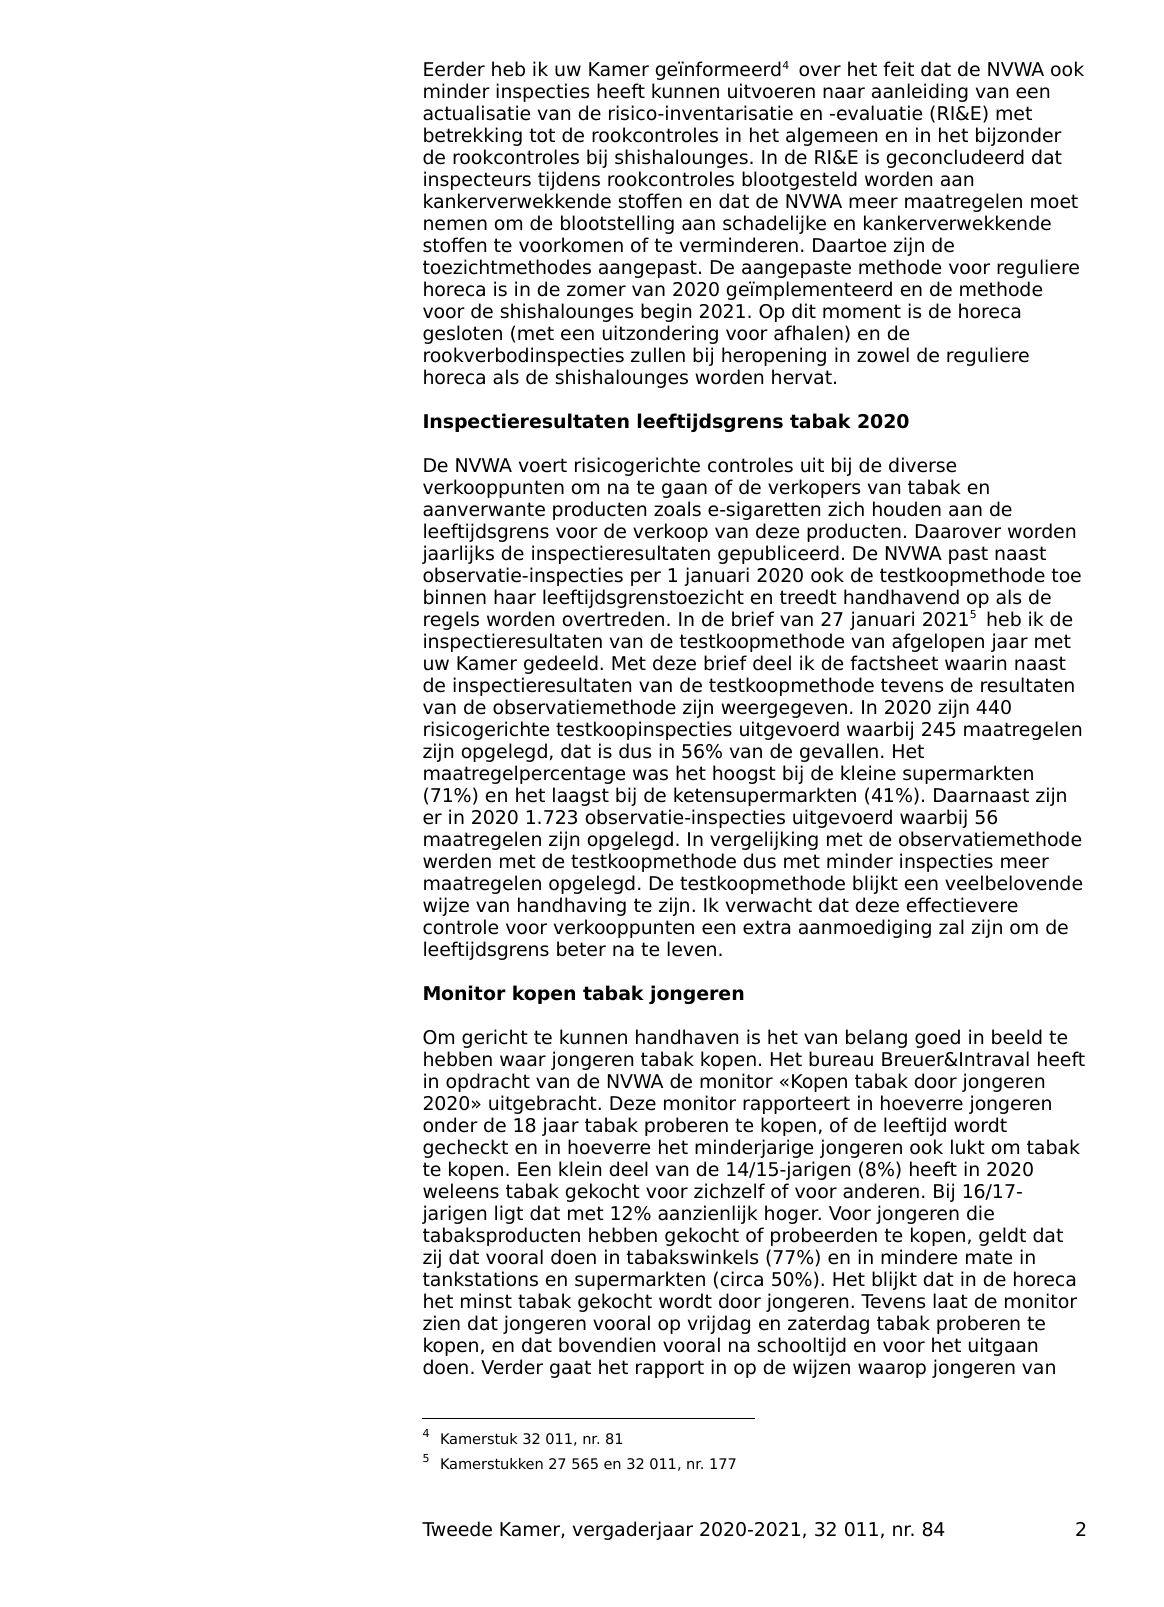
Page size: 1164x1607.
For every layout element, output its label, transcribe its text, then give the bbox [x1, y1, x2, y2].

text Om gericht te kunnen handhaven is het van belang goed in beeld te hebben waar jongeren tabak kopen. Het bureau Breuer&Intraval heeft in opdracht van de NVWA de monitor «Kopen tabak door jongeren 2020» uitgebracht. Deze monitor rapporteert in hoeverre jongeren onder de 18 jaar tabak proberen te kopen, of de leeftijd wordt gecheckt en in hoeverre het minderjarige jongeren ook lukt om tabak te kopen. Een klein deel van de 14/15-jarigen (8%) heeft in 2020 weleens tabak gekocht voor zichzelf of voor anderen. Bij 16/17-jarigen ligt dat met 12% aanzienlijk hoger. Voor jongeren die tabaksproducten hebben gekocht of probeerden te kopen, geldt dat zij dat vooral doen in tabakswinkels (77%) en in mindere mate in tankstations en supermarkten (circa 50%). Het blijkt dat in de horeca het minst tabak gekocht wordt door jongeren. Tevens laat de monitor zien dat jongeren vooral op vrijdag en zaterdag tabak proberen te kopen, en dat bovendien vooral na schooltijd en voor het uitgaan doen. Verder gaat het rapport in op de wijzen waarop jongeren van [422, 1027, 1087, 1379]
subtitle Inspectieresultaten leeftijdsgrens tabak 2020 [422, 411, 1087, 433]
subtitle Monitor kopen tabak jongeren [422, 983, 1087, 1005]
text Eerder heb ik uw Kamer geïnformeerd over het feit dat de NVWA ook minder inspecties heeft kunnen uitvoeren naar aanleiding van een actualisatie van de risico-inventarisatie en -evaluatie (RI&E) met betrekking tot de rookcontroles in het algemeen en in het bijzonder de rookcontroles bij shishalounges. In de RI&E is geconcludeerd dat inspecteurs tijdens rookcontroles blootgesteld worden aan kankerverwekkende stoffen en dat de NVWA meer maatregelen moet nemen om de blootstelling aan schadelijke en kankerverwekkende stoffen te voorkomen of te verminderen. Daartoe zijn de toezichtmethodes aangepast. De aangepaste methode voor reguliere horeca is in de zomer van 2020 geïmplementeerd en de methode voor de shishalounges begin 2021. Op dit moment is de horeca gesloten (met een uitzondering voor afhalen) en de rookverbodinspecties zullen bij heropening in zowel de reguliere horeca als de shishalounges worden hervat. [422, 59, 1087, 389]
text Kamerstukken 27 565 en 32 011, nr. 177 [422, 1452, 1087, 1474]
text De NVWA voert risicogerichte controles uit bij de diverse verkooppunten om na te gaan of de verkopers van tabak en aanverwante producten zoals e-sigaretten zich houden aan de leeftijdsgrens voor de verkoop van deze producten. Daarover worden jaarlijks de inspectieresultaten gepubliceerd. De NVWA past naast observatie-inspecties per 1 januari 2020 ook de testkoopmethode toe binnen haar leeftijdsgrenstoezicht en treedt handhavend op als de regels worden overtreden. In de brief van 27 januari 2021 heb ik de inspectieresultaten van de testkoopmethode van afgelopen jaar met uw Kamer gedeeld. Met deze brief deel ik de factsheet waarin naast de inspectieresultaten van de testkoopmethode tevens de resultaten van de observatiemethode zijn weergegeven. In 2020 zijn 440 risicogerichte testkoopinspecties uitgevoerd waarbij 245 maatregelen zijn opgelegd, dat is dus in 56% van de gevallen. Het maatregelpercentage was het hoogst bij de kleine supermarkten (71%) en het laagst bij de ketensupermarkten (41%). Daarnaast zijn er in 2020 1.723 observatie-inspecties uitgevoerd waarbij 56 maatregelen zijn opgelegd. In vergelijking met de observatiemethode werden met de testkoopmethode dus met minder inspecties meer maatregelen opgelegd. De testkoopmethode blijkt een veelbelovende wijze van handhaving te zijn. Ik verwacht dat deze effectievere controle voor verkooppunten een extra aanmoediging zal zijn om de leeftijdsgrens beter na te leven. [422, 455, 1087, 961]
text Kamerstuk 32 011, nr. 81 [422, 1427, 1087, 1449]
